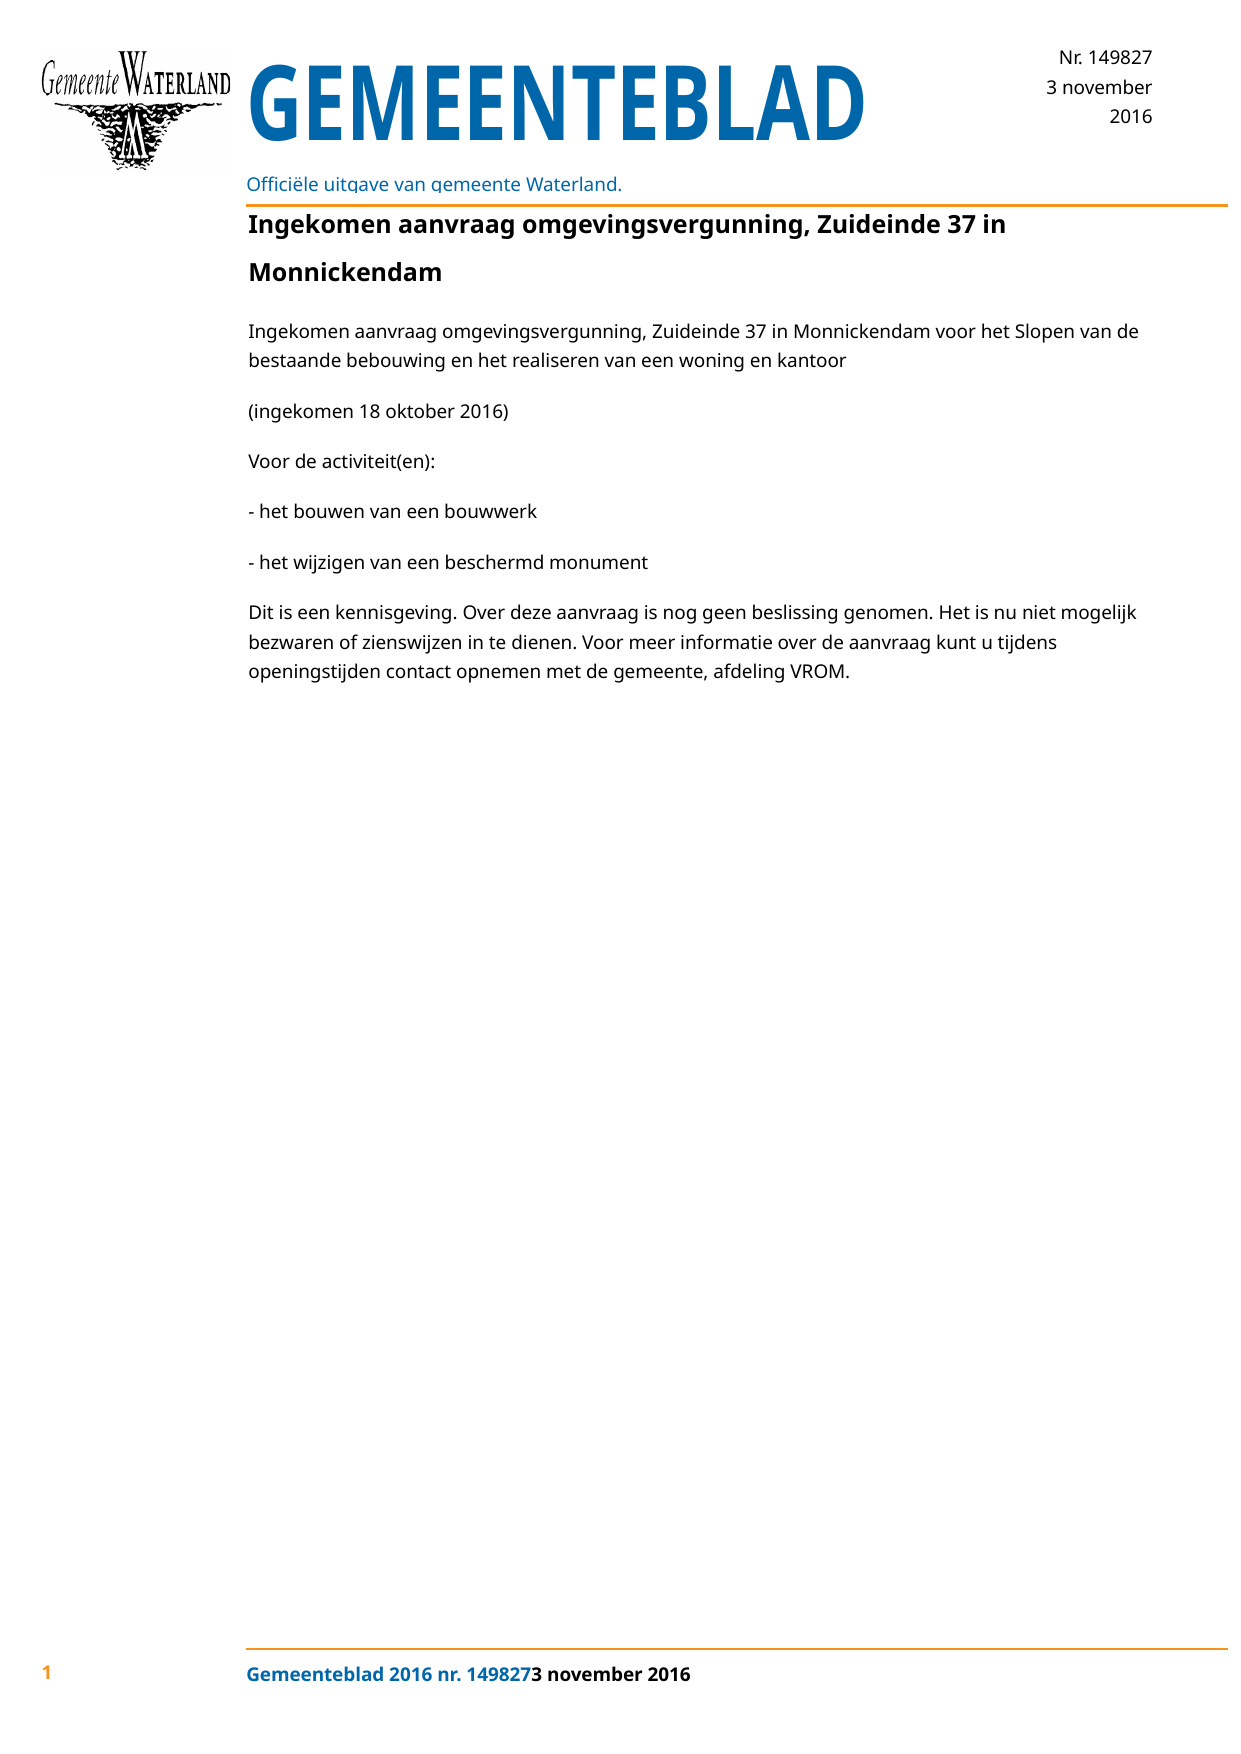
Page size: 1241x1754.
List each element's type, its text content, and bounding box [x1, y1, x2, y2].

text (ingekomen 18 oktober 2016) [248, 398, 1152, 424]
picture [41, 47, 231, 172]
text Ingekomen aanvraag omgevingsvergunning, Zuideinde 37 in Monnickendam voor het Slopen van de bestaande bebouwing en het realiseren van een woning en kantoor [248, 318, 1152, 373]
text - het bouwen van een bouwwerk [248, 499, 1152, 524]
text Dit is een kennisgeving. Over deze aanvraag is nog geen beslissing genomen. Het is nu niet mogelijk bezwaren of zienswijzen in te dienen. Voor meer informatie over de aanvraag kunt u tijdens openingstijden contact opnemen met de gemeente, afdeling VROM. [248, 599, 1152, 684]
text Voor de activiteit(en): [248, 448, 1152, 474]
text - het wijzigen van een beschermd monument [248, 549, 1152, 575]
text Ingekomen aanvraag omgevingsvergunning, Zuideinde 37 in Monnickendam [248, 207, 1152, 288]
